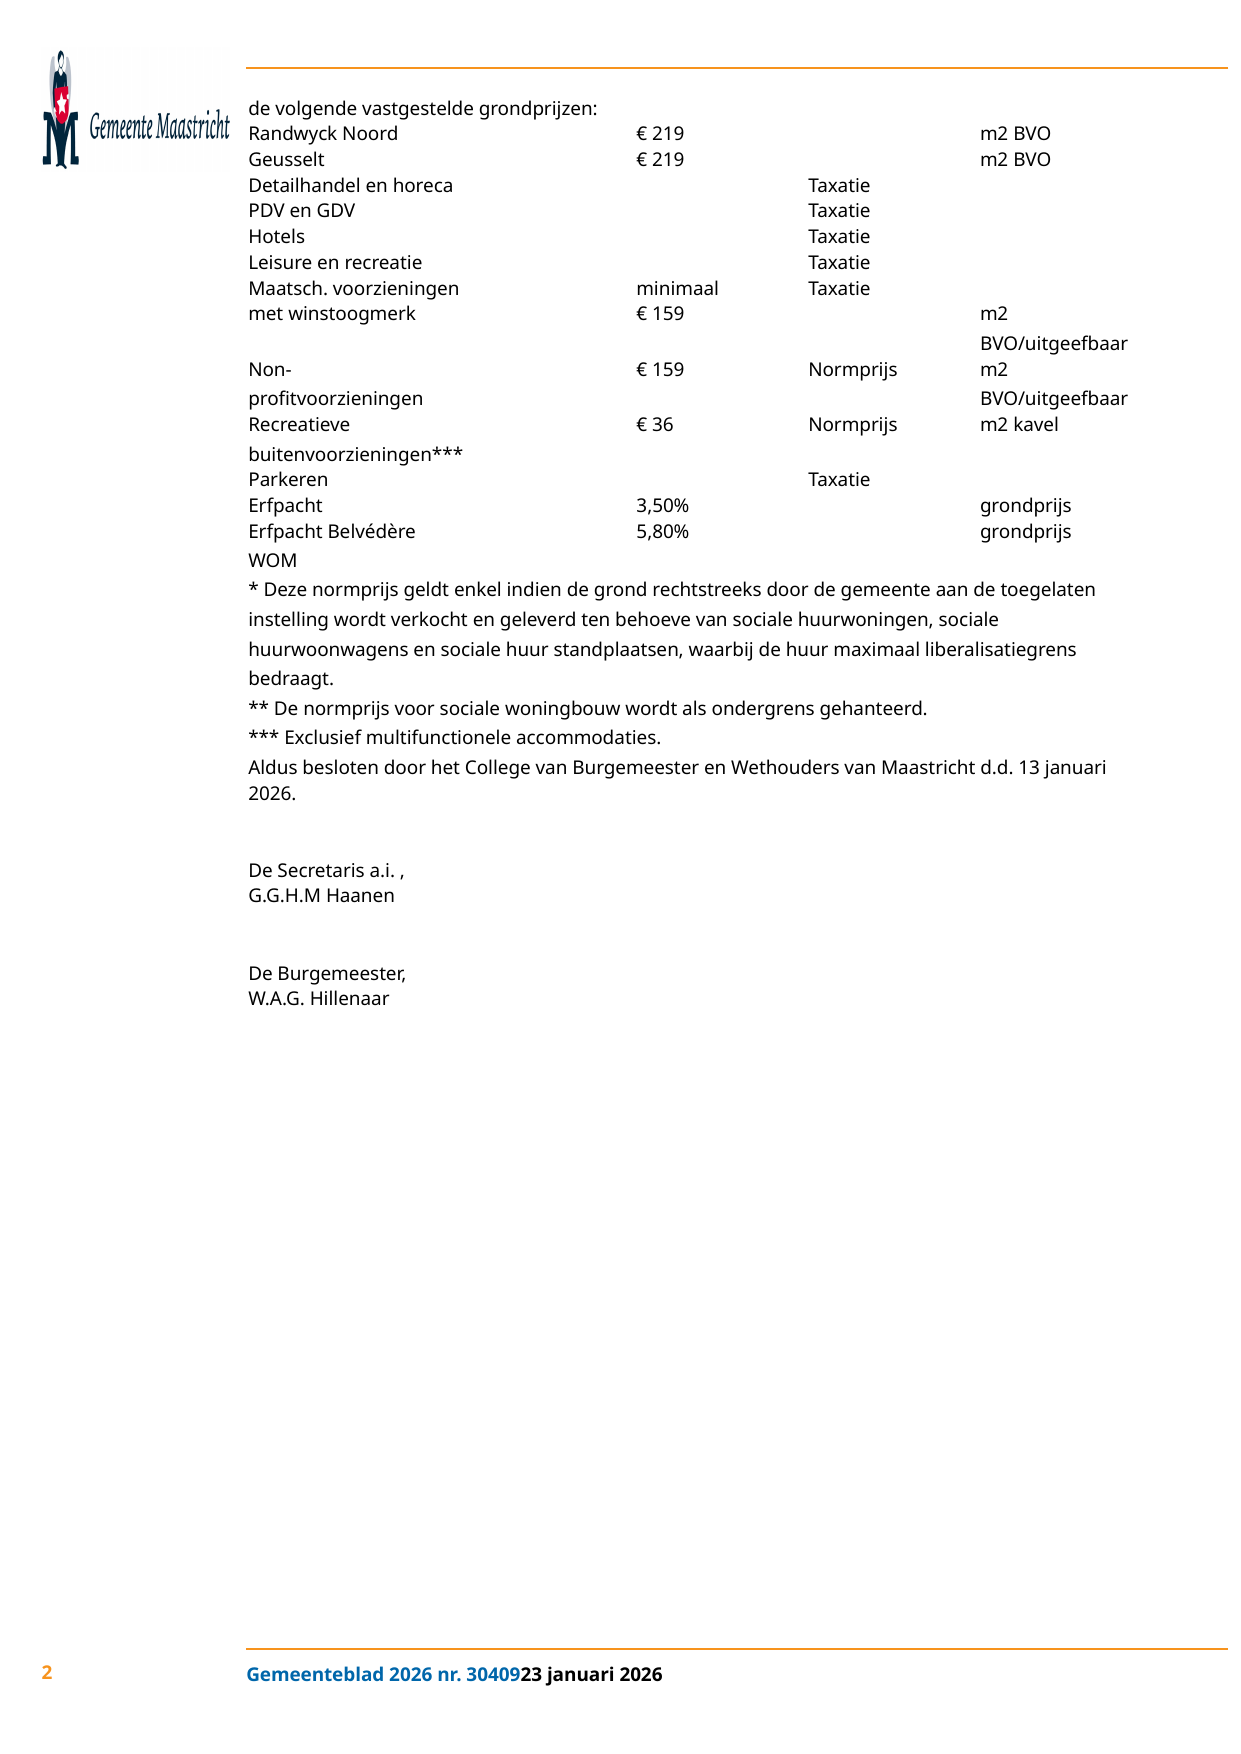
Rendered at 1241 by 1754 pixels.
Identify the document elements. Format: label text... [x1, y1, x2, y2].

table_cell grondprijs [980, 492, 1152, 518]
table_cell Geusselt [248, 146, 464, 172]
table_cell [980, 249, 1152, 275]
table_cell [465, 121, 636, 146]
table_cell [636, 224, 808, 249]
table_cell Taxatie [808, 224, 980, 249]
table_cell minimaal [636, 275, 808, 301]
table_cell [808, 518, 980, 573]
table_cell Taxatie [808, 275, 980, 301]
table_cell Recreatieve buitenvoorzieningen*** [248, 411, 464, 467]
table_cell [465, 146, 636, 172]
table_cell [980, 172, 1152, 198]
text W.A.G. Hillenaar [248, 986, 1152, 1011]
table_cell [465, 411, 636, 467]
table_cell Randwyck Noord [248, 121, 464, 146]
table_cell [465, 224, 636, 249]
text Aldus besloten door het College van Burgemeester en Wethouders van Maastricht d.d. 13 januari 2026. [248, 754, 1152, 806]
table_cell [980, 224, 1152, 249]
table_cell [465, 492, 636, 518]
table_cell [636, 95, 808, 121]
table_cell [465, 198, 636, 223]
table_cell € 36 [636, 411, 808, 467]
table_cell Taxatie [808, 172, 980, 198]
table_cell [465, 301, 636, 356]
table_cell 5,80% [636, 518, 808, 573]
table_cell [465, 172, 636, 198]
table_cell m2 BVO/uitgeefbaar [980, 356, 1152, 411]
table_cell [636, 467, 808, 492]
table_cell met winstoogmerk [248, 301, 464, 356]
table_cell m2 kavel [980, 411, 1152, 467]
table_cell [636, 172, 808, 198]
table_cell Normprijs [808, 411, 980, 467]
table_cell [980, 198, 1152, 223]
table_cell m2 BVO/uitgeefbaar [980, 301, 1152, 356]
table_cell Erfpacht Belvédère WOM [248, 518, 464, 573]
table_cell [808, 492, 980, 518]
table_cell [465, 467, 636, 492]
table_cell € 159 [636, 356, 808, 411]
table_cell [808, 301, 980, 356]
table_cell 3,50% [636, 492, 808, 518]
table_cell [465, 356, 636, 411]
table_cell de volgende vastgestelde grondprijzen: [248, 95, 636, 121]
table_cell [808, 146, 980, 172]
table_cell € 159 [636, 301, 808, 356]
table_cell Taxatie [808, 249, 980, 275]
picture [41, 47, 231, 172]
text ** De normprijs voor sociale woningbouw wordt als ondergrens gehanteerd. [248, 695, 1152, 721]
table_cell [465, 518, 636, 573]
text G.G.H.M Haanen [248, 883, 1152, 908]
table_cell Taxatie [808, 198, 980, 223]
table_cell [636, 249, 808, 275]
table_cell € 219 [636, 146, 808, 172]
table_cell [980, 467, 1152, 492]
table_cell Parkeren [248, 467, 464, 492]
text *** Exclusief multifunctionele accommodaties. [248, 724, 1152, 750]
table_cell PDV en GDV [248, 198, 464, 223]
table_cell grondprijs [980, 518, 1152, 573]
table_cell Hotels [248, 224, 464, 249]
text De Secretaris a.i. , [248, 857, 1152, 883]
table_cell m2 BVO [980, 121, 1152, 146]
table_cell Detailhandel en horeca [248, 172, 464, 198]
table_cell m2 BVO [980, 146, 1152, 172]
table_cell Non-profitvoorzieningen [248, 356, 464, 411]
table_cell Taxatie [808, 467, 980, 492]
table_cell Erfpacht [248, 492, 464, 518]
table_cell [808, 95, 980, 121]
text * Deze normprijs geldt enkel indien de grond rechtstreeks door de gemeente aan de toegelaten instelling wordt verkocht en geleverd ten behoeve van sociale huurwoningen, sociale huurwoonwagens en sociale huur standplaatsen, waarbij de huur maximaal liberalisatiegrens bedraagt. [248, 577, 1152, 691]
text De Burgemeester, [248, 960, 1152, 986]
table_cell [636, 198, 808, 223]
table_cell [465, 275, 636, 301]
table_cell Leisure en recreatie [248, 249, 464, 275]
table_cell [465, 249, 636, 275]
table_cell Normprijs [808, 356, 980, 411]
table_cell [980, 275, 1152, 301]
table_cell Maatsch. voorzieningen [248, 275, 464, 301]
table_cell [808, 121, 980, 146]
table_cell [980, 95, 1152, 121]
table_cell € 219 [636, 121, 808, 146]
